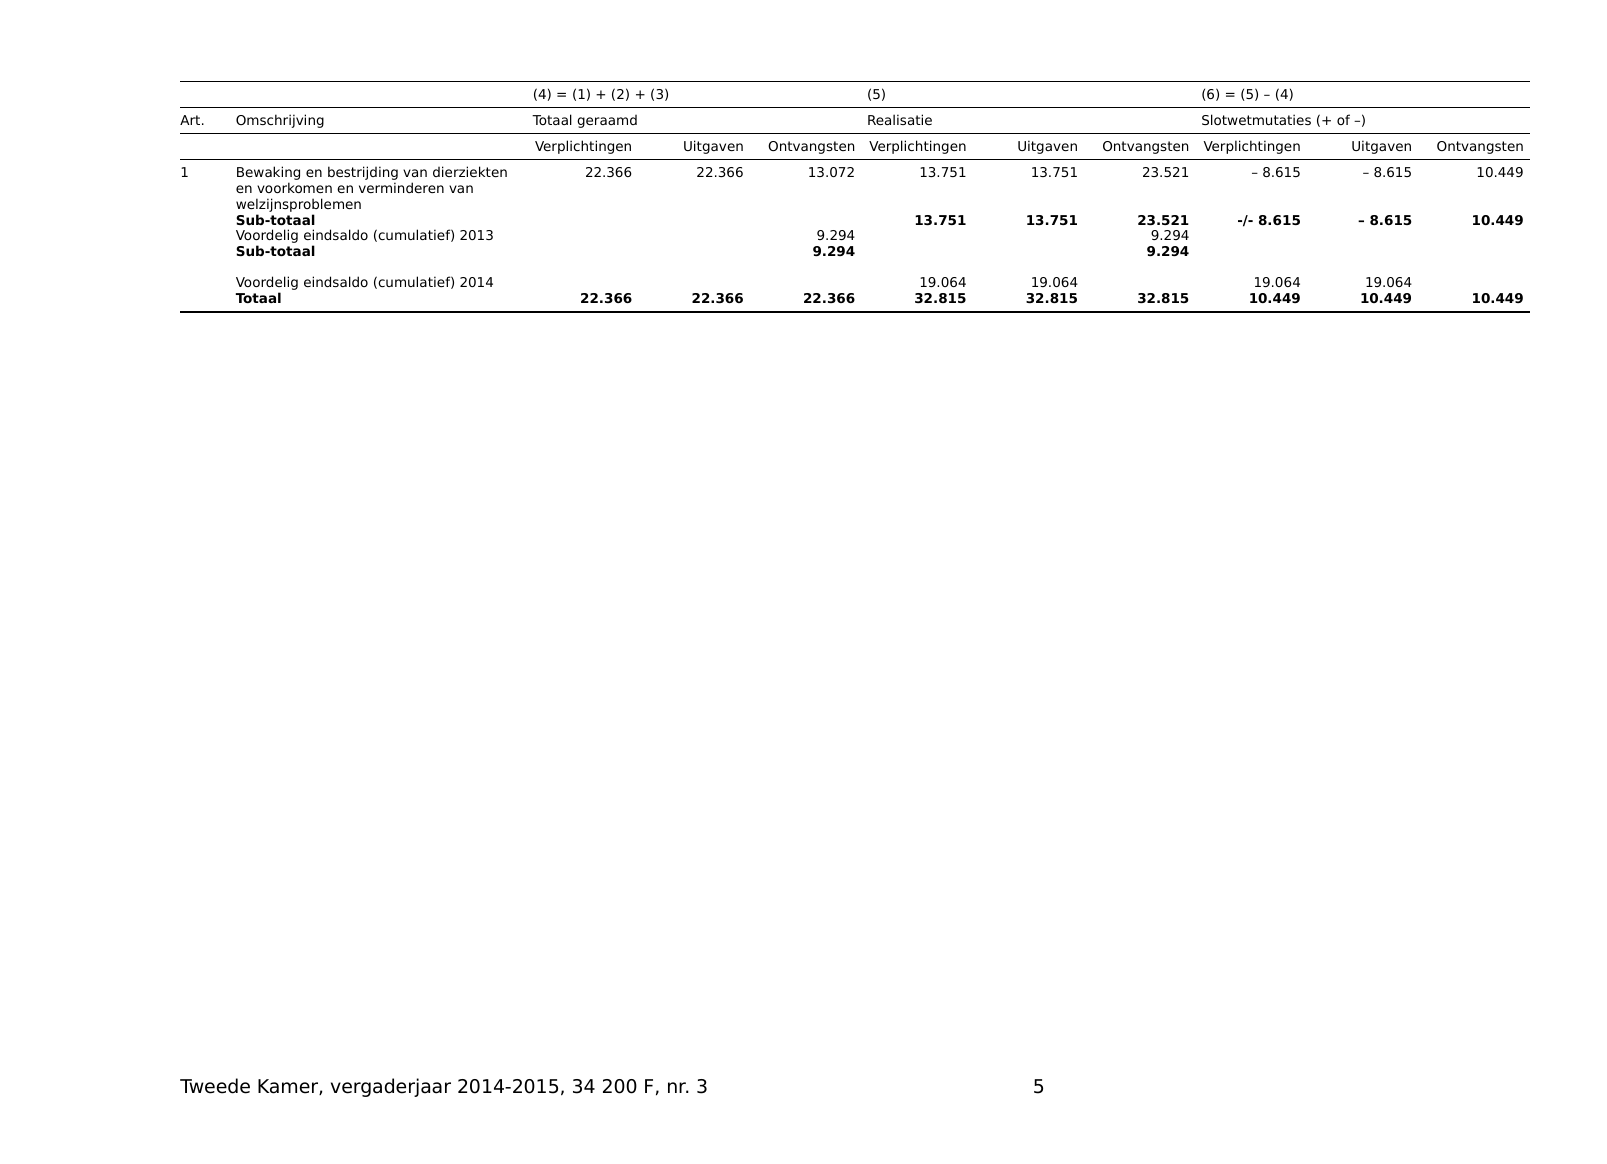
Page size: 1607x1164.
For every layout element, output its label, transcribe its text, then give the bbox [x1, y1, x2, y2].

table_cell [1195, 228, 1307, 244]
table_cell Ontvangsten [1084, 134, 1195, 159]
table_cell Omschrijving [230, 108, 527, 133]
table_cell [972, 260, 1084, 275]
table_cell 10.449 [1418, 291, 1529, 311]
table_cell Uitgaven [1307, 134, 1418, 159]
table_cell [861, 228, 972, 244]
table_cell Voordelig eindsaldo (cumulatief) 2013 [230, 228, 527, 244]
table_cell 13.751 [861, 212, 972, 228]
table_header (5) [861, 82, 1195, 107]
table_cell [180, 275, 229, 291]
table_cell [1307, 260, 1418, 275]
table_cell 22.366 [750, 291, 861, 311]
table_cell [180, 244, 229, 259]
table_cell [750, 212, 861, 228]
table_cell [972, 228, 1084, 244]
table_cell Ontvangsten [1418, 134, 1529, 159]
table_header (6) = (5) – (4) [1195, 82, 1529, 107]
table_cell – 8.615 [1307, 160, 1418, 212]
table_cell Sub-totaal [230, 212, 527, 228]
table_cell [1084, 260, 1195, 275]
table_cell [1195, 244, 1307, 259]
table_cell [750, 260, 861, 275]
table_cell – 8.615 [1195, 160, 1307, 212]
table_cell 19.064 [1307, 275, 1418, 291]
table_cell [861, 260, 972, 275]
table_cell [1418, 244, 1529, 259]
table_cell 10.449 [1195, 291, 1307, 311]
table_cell 19.064 [972, 275, 1084, 291]
table_cell [638, 275, 749, 291]
table_cell 13.751 [972, 160, 1084, 212]
table_cell [638, 244, 749, 259]
table_cell 1 [180, 160, 229, 212]
table_cell Voordelig eindsaldo (cumulatief) 2014 [230, 275, 527, 291]
table_cell 22.366 [527, 160, 638, 212]
table_cell [527, 275, 638, 291]
table_cell [1307, 228, 1418, 244]
table_cell [638, 260, 749, 275]
table_cell 32.815 [861, 291, 972, 311]
table_cell Totaal [230, 291, 527, 311]
table_cell 23.521 [1084, 212, 1195, 228]
table_cell Verplichtingen [861, 134, 972, 159]
table_cell [180, 134, 229, 159]
table_cell [527, 212, 638, 228]
table_cell 19.064 [861, 275, 972, 291]
table_cell Sub-totaal [230, 244, 527, 259]
table_cell [230, 134, 527, 159]
table_cell [1307, 244, 1418, 259]
table_cell [527, 228, 638, 244]
table_cell [230, 260, 527, 275]
table_cell [972, 244, 1084, 259]
table_cell 9.294 [1084, 244, 1195, 259]
table_cell Art. [180, 108, 229, 133]
table_cell -/- 8.615 [1195, 212, 1307, 228]
table_header (4) = (1) + (2) + (3) [527, 82, 861, 107]
table_cell [861, 244, 972, 259]
table_header [180, 82, 229, 107]
table_cell Verplichtingen [527, 134, 638, 159]
table_cell 22.366 [638, 291, 749, 311]
table_cell Slotwetmutaties (+ of –) [1195, 108, 1529, 133]
table_cell [527, 244, 638, 259]
table_cell [638, 212, 749, 228]
table_cell [750, 275, 861, 291]
table_cell Realisatie [861, 108, 1195, 133]
table_cell 10.449 [1418, 160, 1529, 212]
table_cell Bewaking en bestrijding van dierziekten en voorkomen en verminderen van welzijnsproblemen [230, 160, 527, 212]
table_cell [1084, 275, 1195, 291]
table_cell 22.366 [638, 160, 749, 212]
table_cell – 8.615 [1307, 212, 1418, 228]
table_cell 9.294 [1084, 228, 1195, 244]
table_cell 32.815 [1084, 291, 1195, 311]
table_cell 32.815 [972, 291, 1084, 311]
table_header [230, 82, 527, 107]
table_cell [1418, 228, 1529, 244]
table_cell [527, 260, 638, 275]
table_cell 19.064 [1195, 275, 1307, 291]
table_cell 13.751 [861, 160, 972, 212]
table_cell [180, 228, 229, 244]
table_cell [1418, 260, 1529, 275]
table_cell 10.449 [1307, 291, 1418, 311]
table_cell Verplichtingen [1195, 134, 1307, 159]
table_cell 23.521 [1084, 160, 1195, 212]
table_cell Uitgaven [972, 134, 1084, 159]
table_cell [1195, 260, 1307, 275]
table_cell [180, 291, 229, 311]
table_cell Uitgaven [638, 134, 749, 159]
table_cell Ontvangsten [750, 134, 861, 159]
table_cell 9.294 [750, 244, 861, 259]
table_cell 13.751 [972, 212, 1084, 228]
table_cell [180, 212, 229, 228]
table_cell [180, 260, 229, 275]
table_cell 10.449 [1418, 212, 1529, 228]
table_cell Totaal geraamd [527, 108, 861, 133]
table_cell [1418, 275, 1529, 291]
table_cell 9.294 [750, 228, 861, 244]
table_cell 13.072 [750, 160, 861, 212]
table_cell [638, 228, 749, 244]
table_cell 22.366 [527, 291, 638, 311]
